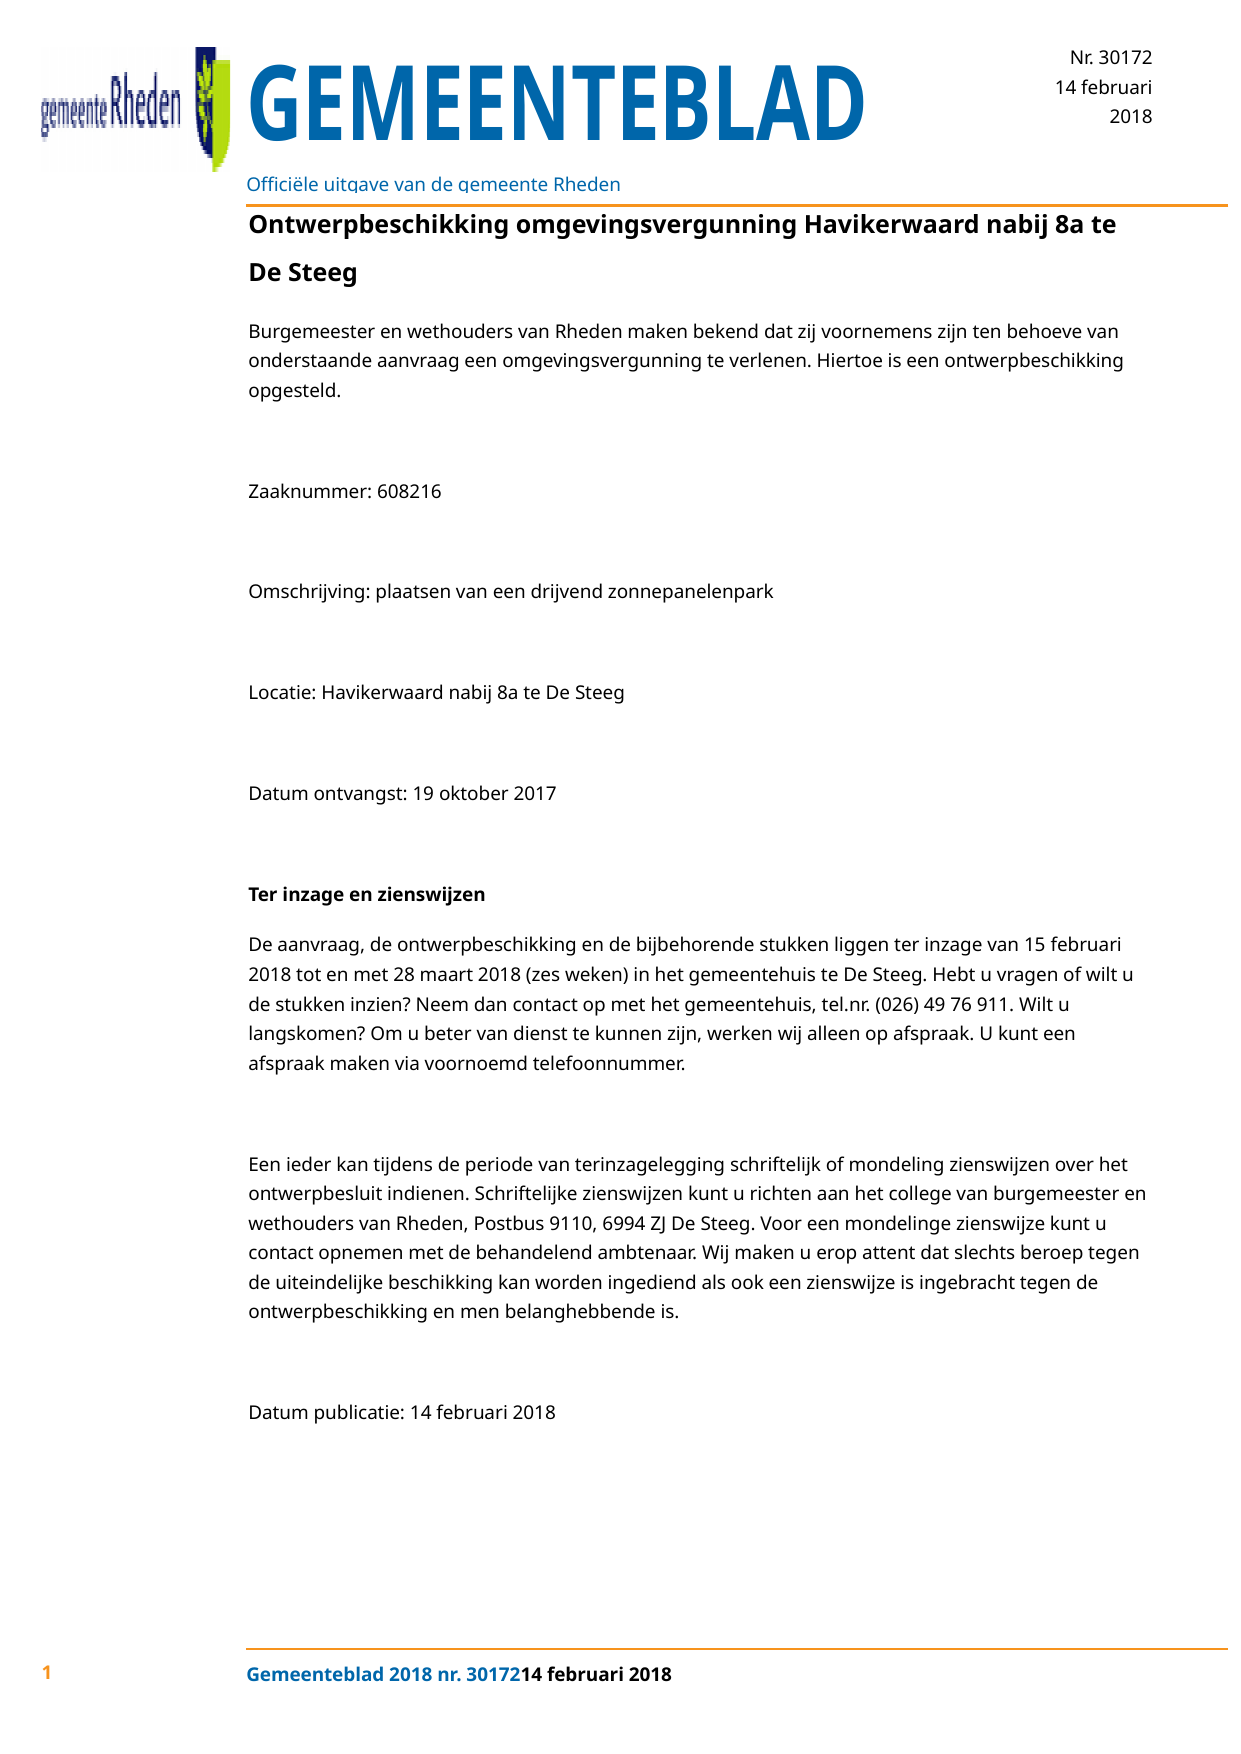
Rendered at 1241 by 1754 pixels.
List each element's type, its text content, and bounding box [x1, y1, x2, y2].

picture [41, 47, 231, 172]
text Datum ontvangst: 19 oktober 2017 [248, 780, 1152, 806]
text Locatie: Havikerwaard nabij 8a te De Steeg [248, 679, 1152, 705]
text Zaaknummer: 608216 [248, 478, 1152, 504]
text De aanvraag, de ontwerpbeschikking en de bijbehorende stukken liggen ter inzage van 15 februari 2018 tot en met 28 maart 2018 (zes weken) in het gemeentehuis te De Steeg. Hebt u vragen of wilt u de stukken inzien? Neem dan contact op met het gemeentehuis, tel.nr. (026) 49 76 911. Wilt u langskomen? Om u beter van dienst te kunnen zijn, werken wij alleen op afspraak. U kunt een afspraak maken via voornoemd telefoonnummer. [248, 932, 1152, 1076]
text Een ieder kan tijdens de periode van terinzagelegging schriftelijk of mondeling zienswijzen over het ontwerpbesluit indienen. Schriftelijke zienswijzen kunt u richten aan het college van burgemeester en wethouders van Rheden, Postbus 9110, 6994 ZJ De Steeg. Voor een mondelinge zienswijze kunt u contact opnemen met de behandelend ambtenaar. Wij maken u erop attent dat slechts beroep tegen de uiteindelijke beschikking kan worden ingediend als ook een zienswijze is ingebracht tegen de ontwerpbeschikking en men belanghebbende is. [248, 1151, 1152, 1324]
text Ter inzage en zienswijzen [248, 881, 1152, 907]
text Ontwerpbeschikking omgevingsvergunning Havikerwaard nabij 8a te De Steeg [248, 207, 1152, 288]
text Datum publicatie: 14 februari 2018 [248, 1399, 1152, 1425]
text Omschrijving: plaatsen van een drijvend zonnepanelenpark [248, 579, 1152, 604]
text Burgemeester en wethouders van Rheden maken bekend dat zij voornemens zijn ten behoeve van onderstaande aanvraag een omgevingsvergunning te verlenen. Hiertoe is een ontwerpbeschikking opgesteld. [248, 318, 1152, 403]
